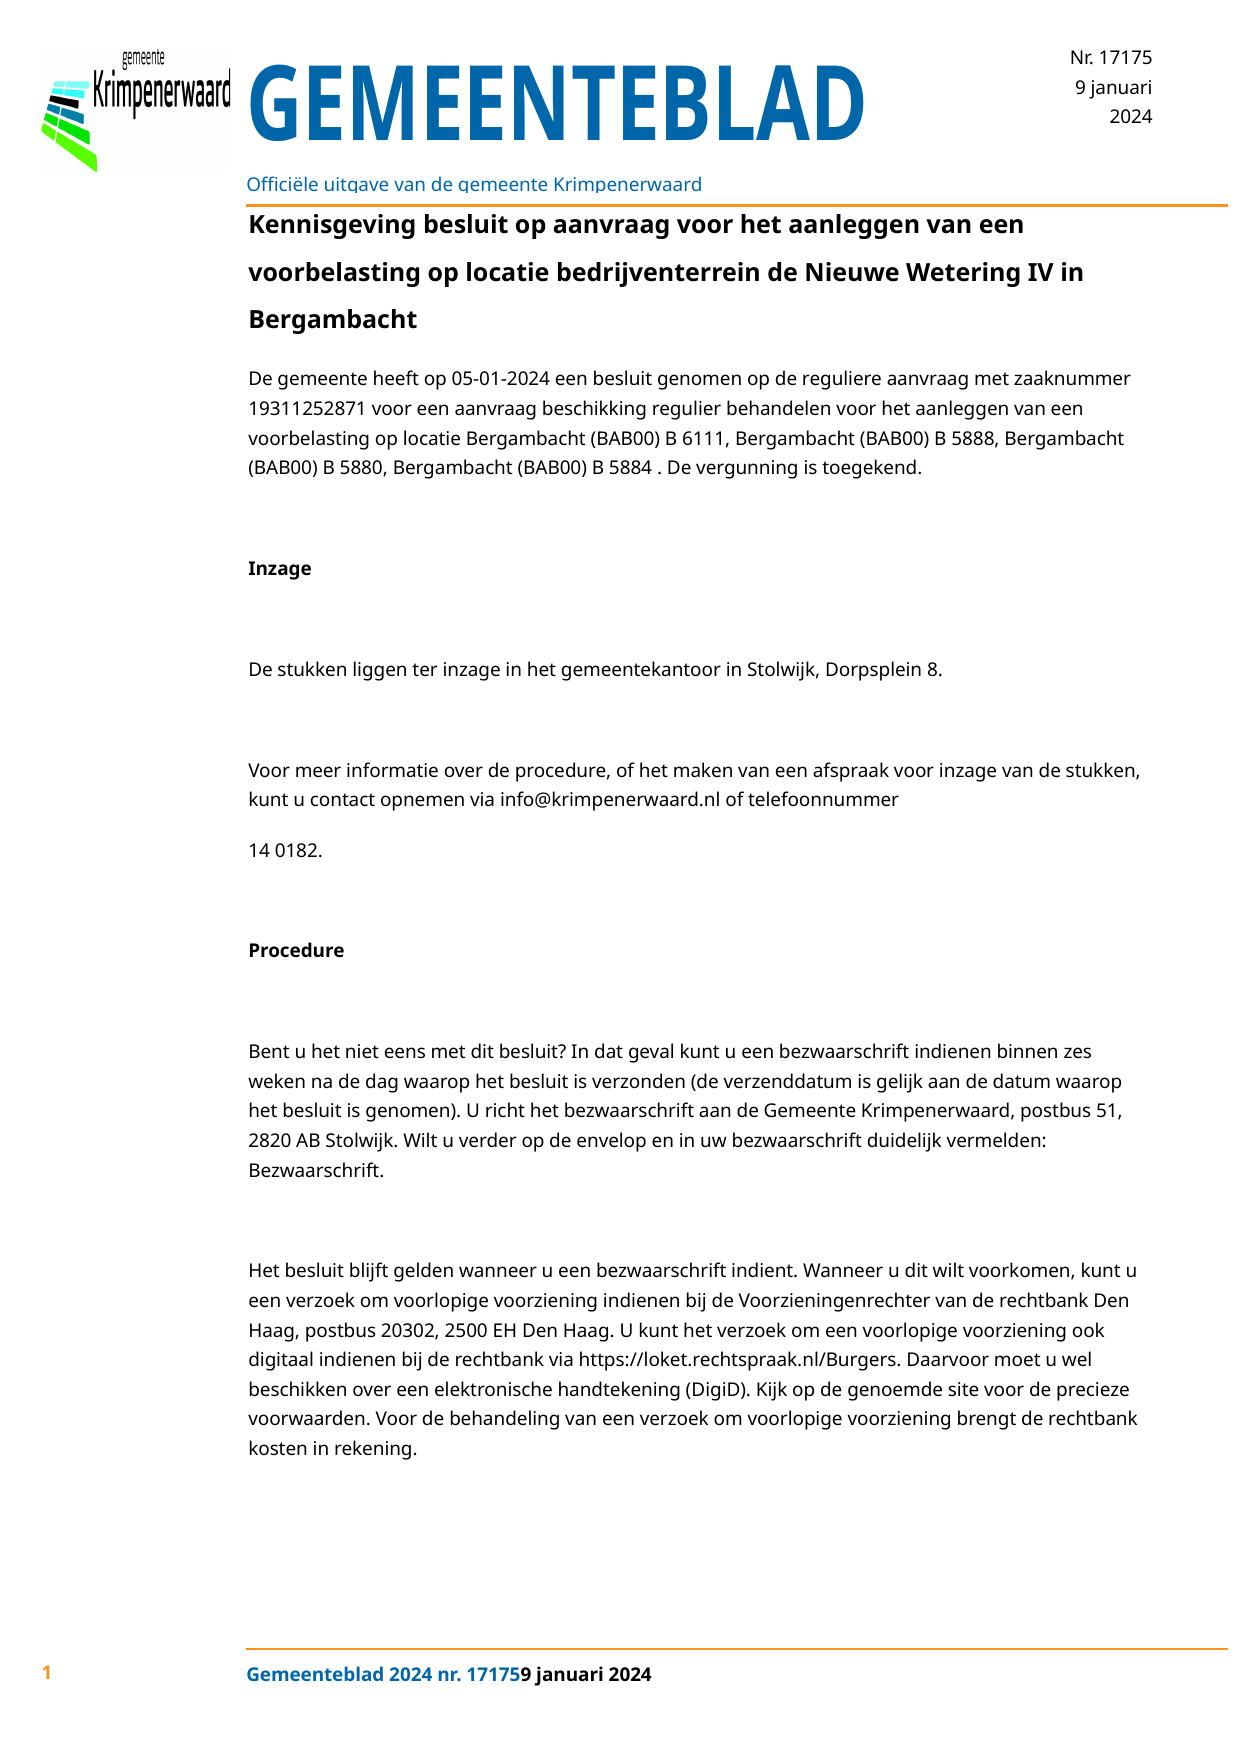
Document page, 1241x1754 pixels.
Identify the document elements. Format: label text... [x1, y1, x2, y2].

text 14 0182. [248, 837, 1152, 862]
text Bent u het niet eens met dit besluit? In dat geval kunt u een bezwaarschrift indienen binnen zes weken na de dag waarop het besluit is verzonden (de verzenddatum is gelijk aan de datum waarop het besluit is genomen). U richt het bezwaarschrift aan de Gemeente Krimpenerwaard, postbus 51, 2820 AB Stolwijk. Wilt u verder op de envelop en in uw bezwaarschrift duidelijk vermelden: Bezwaarschrift. [248, 1038, 1152, 1182]
text Voor meer informatie over de procedure, of het maken van een afspraak voor inzage van de stukken, kunt u contact opnemen via info@krimpenerwaard.nl of telefoonnummer [248, 757, 1152, 812]
text Procedure [248, 938, 1152, 963]
text De stukken liggen ter inzage in het gemeentekantoor in Stolwijk, Dorpsplein 8. [248, 656, 1152, 682]
text Inzage [248, 555, 1152, 581]
picture [41, 47, 231, 172]
text De gemeente heeft op 05-01-2024 een besluit genomen op de reguliere aanvraag met zaaknummer 19311252871 voor een aanvraag beschikking regulier behandelen voor het aanleggen van een voorbelasting op locatie Bergambacht (BAB00) B 6111, Bergambacht (BAB00) B 5888, Bergambacht (BAB00) B 5880, Bergambacht (BAB00) B 5884 . De vergunning is toegekend. [248, 366, 1152, 480]
text Het besluit blijft gelden wanneer u een bezwaarschrift indient. Wanneer u dit wilt voorkomen, kunt u een verzoek om voorlopige voorziening indienen bij de Voorzieningenrechter van de rechtbank Den Haag, postbus 20302, 2500 EH Den Haag. U kunt het verzoek om een voorlopige voorziening ook digitaal indienen bij de rechtbank via https://loket.rechtspraak.nl/Burgers. Daarvoor moet u wel beschikken over een elektronische handtekening (DigiD). Kijk op de genoemde site voor de precieze voorwaarden. Voor de behandeling van een verzoek om voorlopige voorziening brengt de rechtbank kosten in rekening. [248, 1258, 1152, 1461]
text Kennisgeving besluit op aanvraag voor het aanleggen van een voorbelasting op locatie bedrijventerrein de Nieuwe Wetering IV in Bergambacht [248, 207, 1152, 336]
